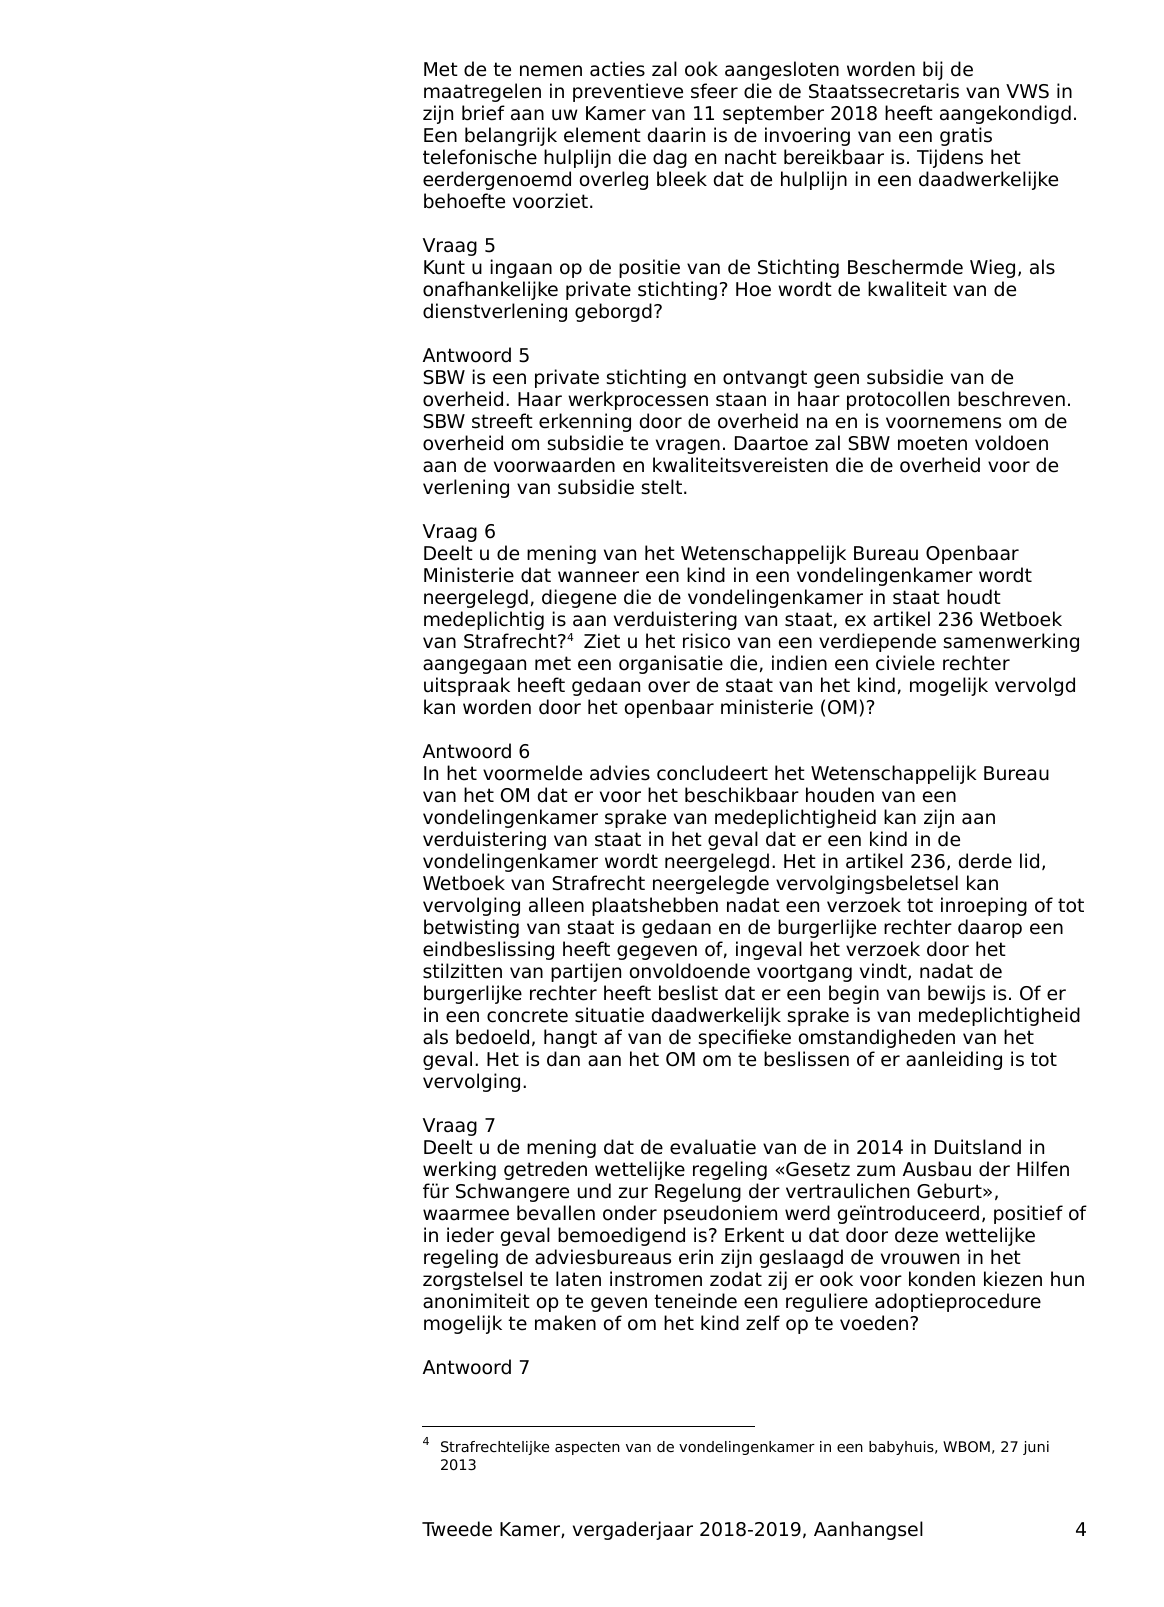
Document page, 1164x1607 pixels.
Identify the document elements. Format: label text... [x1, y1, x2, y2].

text Deelt u de mening dat de evaluatie van de in 2014 in Duitsland in werking getreden wettelijke regeling «Gesetz zum Ausbau der Hilfen für Schwangere und zur Regelung der vertraulichen Geburt», waarmee bevallen onder pseudoniem werd geïntroduceerd, positief of in ieder geval bemoedigend is? Erkent u dat door deze wettelijke regeling de adviesbureaus erin zijn geslaagd de vrouwen in het zorgstelsel te laten instromen zodat zij er ook voor konden kiezen hun anonimiteit op te geven teneinde een reguliere adoptieprocedure mogelijk te maken of om het kind zelf op te voeden? [422, 1137, 1087, 1335]
text Strafrechtelijke aspecten van de vondelingenkamer in een babyhuis, WBOM, 27 juni 2013 [422, 1435, 1087, 1474]
text Met de te nemen acties zal ook aangesloten worden bij de maatregelen in preventieve sfeer die de Staatssecretaris van VWS in zijn brief aan uw Kamer van 11 september 2018 heeft aangekondigd. Een belangrijk element daarin is de invoering van een gratis telefonische hulplijn die dag en nacht bereikbaar is. Tijdens het eerdergenoemd overleg bleek dat de hulplijn in een daadwerkelijke behoefte voorziet. [422, 59, 1087, 213]
text Vraag 6 [422, 521, 1087, 543]
text Antwoord 7 [422, 1357, 1087, 1379]
text In het voormelde advies concludeert het Wetenschappelijk Bureau van het OM dat er voor het beschikbaar houden van een vondelingenkamer sprake van medeplichtigheid kan zijn aan verduistering van staat in het geval dat er een kind in de vondelingenkamer wordt neergelegd. Het in artikel 236, derde lid, Wetboek van Strafrecht neergelegde vervolgingsbeletsel kan vervolging alleen plaatshebben nadat een verzoek tot inroeping of tot betwisting van staat is gedaan en de burgerlijke rechter daarop een eindbeslissing heeft gegeven of, ingeval het verzoek door het stilzitten van partijen onvoldoende voortgang vindt, nadat de burgerlijke rechter heeft beslist dat er een begin van bewijs is. Of er in een concrete situatie daadwerkelijk sprake is van medeplichtigheid als bedoeld, hangt af van de specifieke omstandigheden van het geval. Het is dan aan het OM om te beslissen of er aanleiding is tot vervolging. [422, 763, 1087, 1093]
text Vraag 5 [422, 235, 1087, 257]
text Antwoord 5 [422, 345, 1087, 367]
text Vraag 7 [422, 1115, 1087, 1137]
text Antwoord 6 [422, 741, 1087, 763]
text Kunt u ingaan op de positie van de Stichting Beschermde Wieg, als onafhankelijke private stichting? Hoe wordt de kwaliteit van de dienstverlening geborgd? [422, 257, 1087, 323]
text SBW is een private stichting en ontvangt geen subsidie van de overheid. Haar werkprocessen staan in haar protocollen beschreven. SBW streeft erkenning door de overheid na en is voornemens om de overheid om subsidie te vragen. Daartoe zal SBW moeten voldoen aan de voorwaarden en kwaliteitsvereisten die de overheid voor de verlening van subsidie stelt. [422, 367, 1087, 499]
text Deelt u de mening van het Wetenschappelijk Bureau Openbaar Ministerie dat wanneer een kind in een vondelingenkamer wordt neergelegd, diegene die de vondelingenkamer in staat houdt medeplichtig is aan verduistering van staat, ex artikel 236 Wetboek van Strafrecht? Ziet u het risico van een verdiepende samenwerking aangegaan met een organisatie die, indien een civiele rechter uitspraak heeft gedaan over de staat van het kind, mogelijk vervolgd kan worden door het openbaar ministerie (OM)? [422, 543, 1087, 719]
